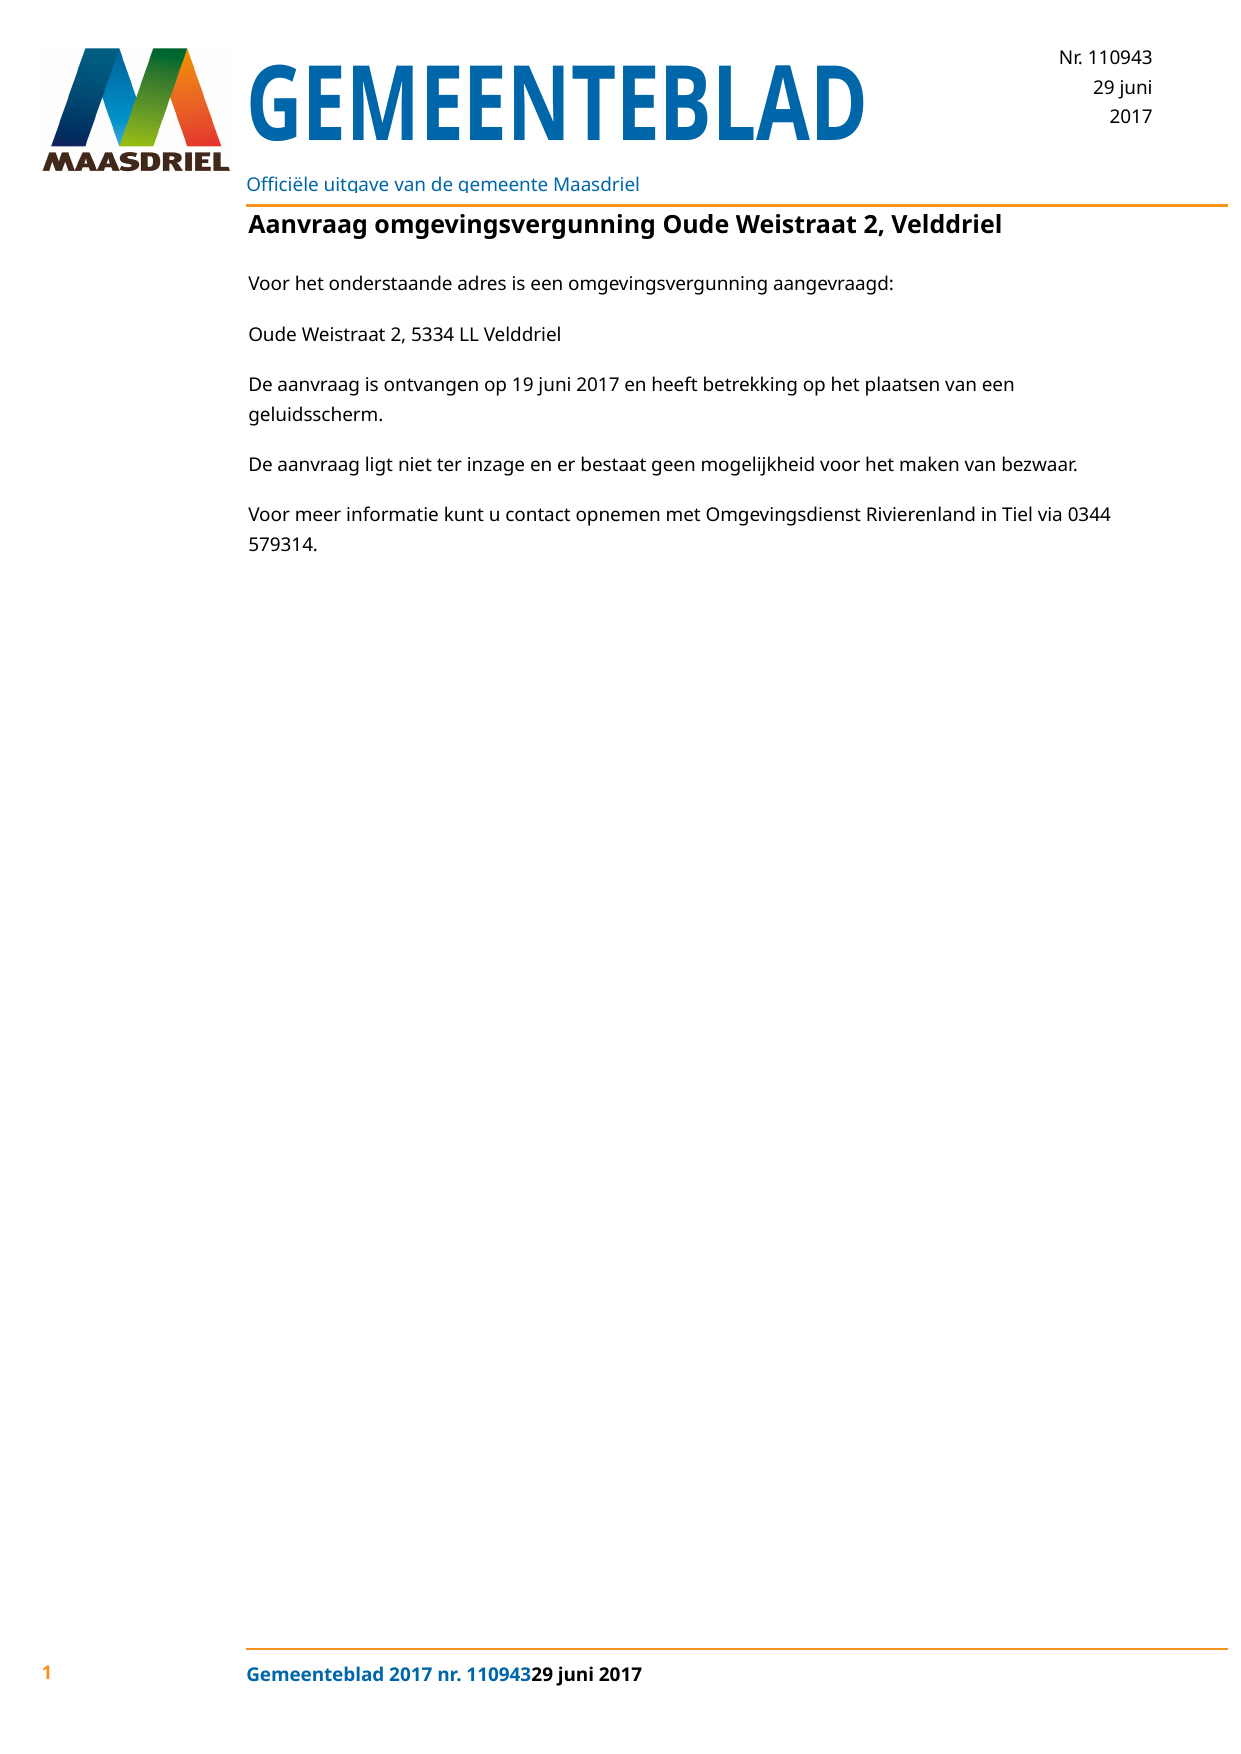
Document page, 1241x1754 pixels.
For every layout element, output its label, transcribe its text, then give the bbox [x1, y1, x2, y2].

text De aanvraag is ontvangen op 19 juni 2017 en heeft betrekking op het plaatsen van een geluidsscherm. [248, 371, 1152, 426]
picture [41, 47, 231, 172]
text Aanvraag omgevingsvergunning Oude Weistraat 2, Velddriel [248, 207, 1152, 241]
text Oude Weistraat 2, 5334 LL Velddriel [248, 321, 1152, 346]
text De aanvraag ligt niet ter inzage en er bestaat geen mogelijkheid voor het maken van bezwaar. [248, 451, 1152, 477]
text Voor het onderstaande adres is een omgevingsvergunning aangevraagd: [248, 270, 1152, 296]
text Voor meer informatie kunt u contact opnemen met Omgevingsdienst Rivierenland in Tiel via 0344 579314. [248, 502, 1152, 557]
